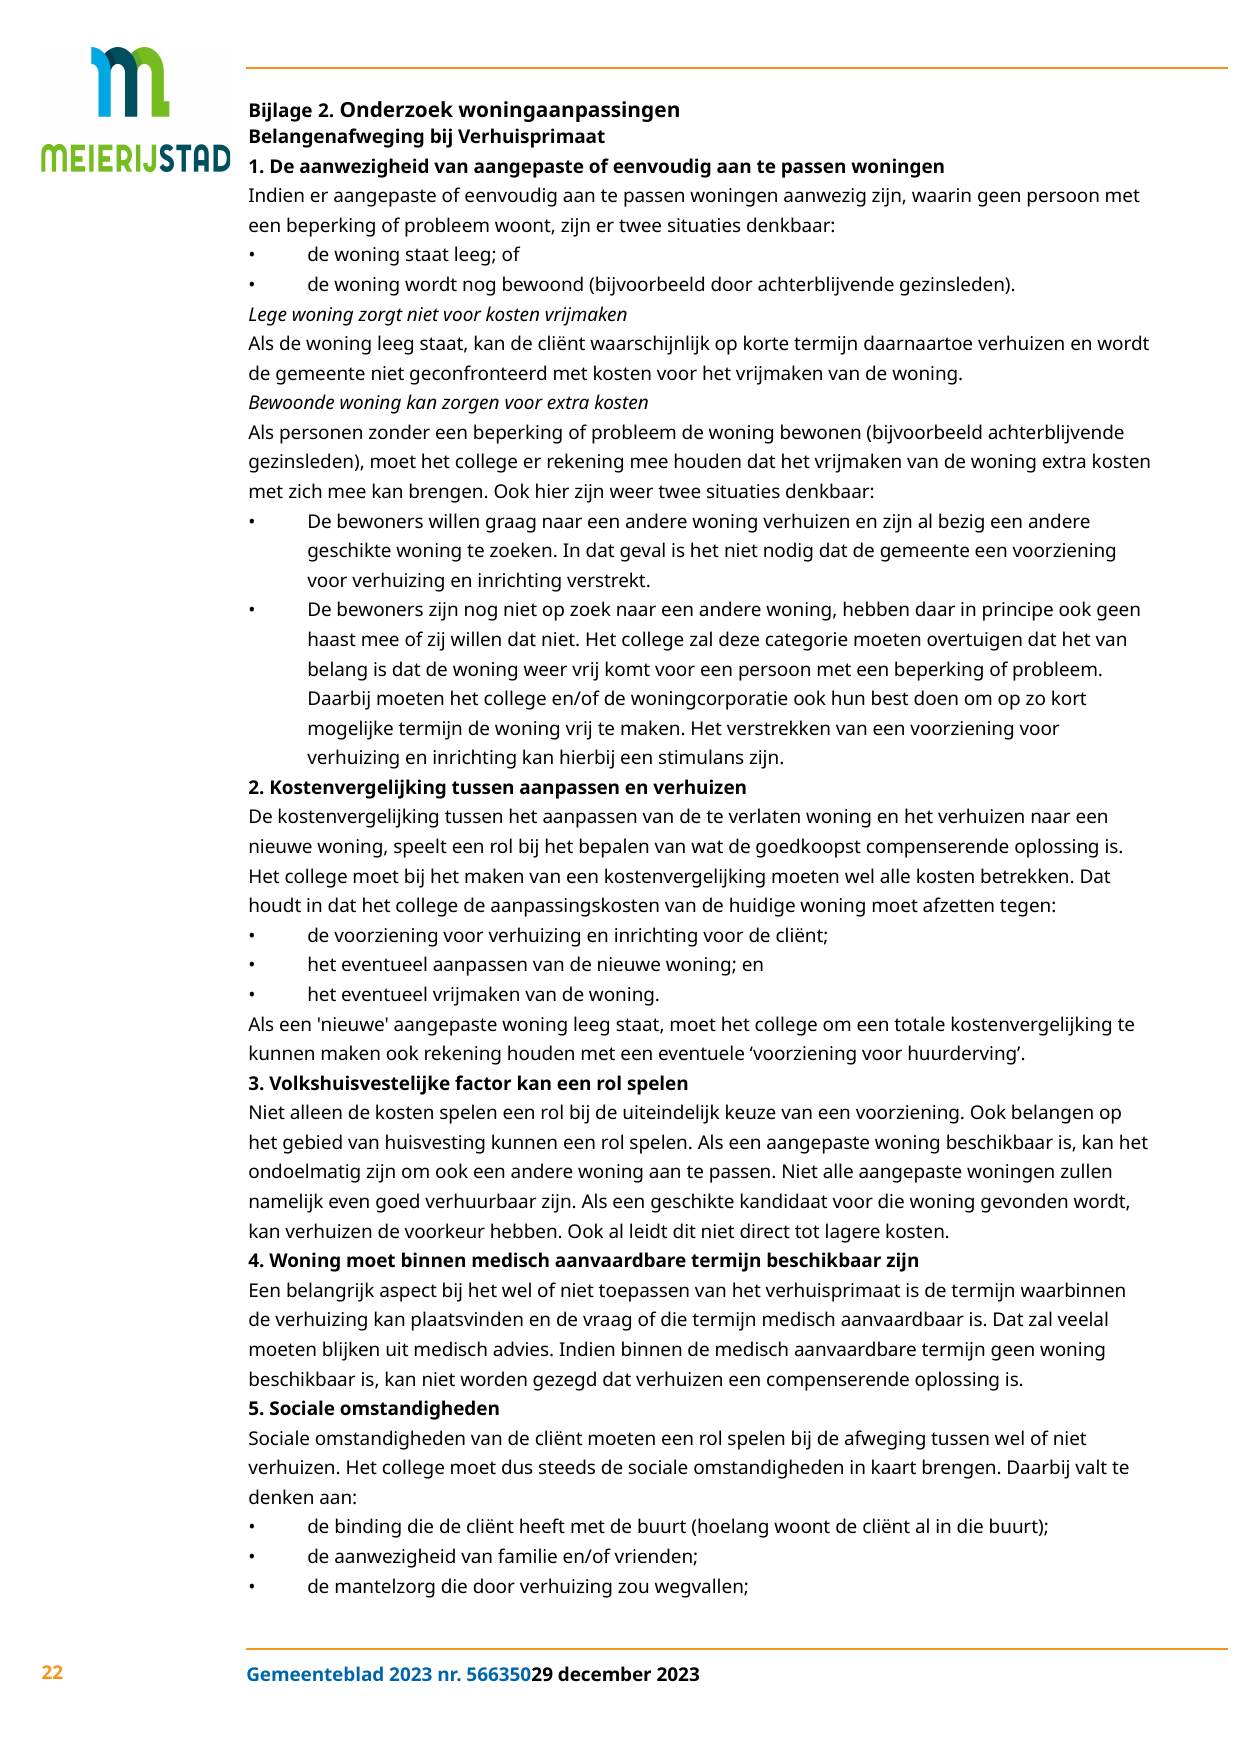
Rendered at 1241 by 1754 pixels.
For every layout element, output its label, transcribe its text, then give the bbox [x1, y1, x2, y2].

text Bewoonde woning kan zorgen voor extra kosten [248, 389, 1152, 415]
list de binding die de cliënt heeft met de buurt (hoelang woont de cliënt al in die buurt); [248, 1514, 1152, 1539]
list de aanwezigheid van familie en/of vrienden; [248, 1543, 1152, 1569]
list de woning wordt nog bewoond (bijvoorbeeld door achterblijvende gezinsleden). [248, 271, 1152, 297]
list de woning staat leeg; of [248, 242, 1152, 267]
text Als een 'nieuwe' aangepaste woning leeg staat, moet het college om een totale kostenvergelijking te kunnen maken ook rekening houden met een eventuele ‘voorziening voor huurderving’. [248, 1011, 1152, 1066]
text 3. Volkshuisvestelijke factor kan een rol spelen [248, 1070, 1152, 1096]
list De bewoners willen graag naar een andere woning verhuizen en zijn al bezig een andere geschikte woning te zoeken. In dat geval is het niet nodig dat de gemeente een voorziening voor verhuizing en inrichting verstrekt. [248, 508, 1152, 593]
text Belangenafweging bij Verhuisprimaat [248, 123, 1152, 149]
list de voorziening voor verhuizing en inrichting voor de cliënt; [248, 922, 1152, 948]
list het eventueel aanpassen van de nieuwe woning; en [248, 952, 1152, 977]
text Een belangrijk aspect bij het wel of niet toepassen van het verhuisprimaat is de termijn waarbinnen de verhuizing kan plaatsvinden en de vraag of die termijn medisch aanvaardbaar is. Dat zal veelal moeten blijken uit medisch advies. Indien binnen de medisch aanvaardbare termijn geen woning beschikbaar is, kan niet worden gezegd dat verhuizen een compenserende oplossing is. [248, 1277, 1152, 1392]
list de mantelzorg die door verhuizing zou wegvallen; [248, 1573, 1152, 1599]
text Bijlage 2. Onderzoek woningaanpassingen [248, 95, 1152, 123]
text De kostenvergelijking tussen het aanpassen van de te verlaten woning en het verhuizen naar een nieuwe woning, speelt een rol bij het bepalen van wat de goedkoopst compenserende oplossing is. Het college moet bij het maken van een kostenvergelijking moeten wel alle kosten betrekken. Dat houdt in dat het college de aanpassingskosten van de huidige woning moet afzetten tegen: [248, 804, 1152, 918]
text 5. Sociale omstandigheden [248, 1395, 1152, 1421]
text Als de woning leeg staat, kan de cliënt waarschijnlijk op korte termijn daarnaartoe verhuizen en wordt de gemeente niet geconfronteerd met kosten voor het vrijmaken van de woning. [248, 330, 1152, 386]
list het eventueel vrijmaken van de woning. [248, 981, 1152, 1007]
text Als personen zonder een beperking of probleem de woning bewonen (bijvoorbeeld achterblijvende gezinsleden), moet het college er rekening mee houden dat het vrijmaken van de woning extra kosten met zich mee kan brengen. Ook hier zijn weer twee situaties denkbaar: [248, 419, 1152, 504]
text 2. Kostenvergelijking tussen aanpassen en verhuizen [248, 774, 1152, 800]
list De bewoners zijn nog niet op zoek naar een andere woning, hebben daar in principe ook geen haast mee of zij willen dat niet. Het college zal deze categorie moeten overtuigen dat het van belang is dat de woning weer vrij komt voor een persoon met een beperking of probleem. Daarbij moeten het college en/of de woningcorporatie ook hun best doen om op zo kort mogelijke termijn de woning vrij te maken. Het verstrekken van een voorziening voor verhuizing en inrichting kan hierbij een stimulans zijn. [248, 597, 1152, 770]
text Lege woning zorgt niet voor kosten vrijmaken [248, 301, 1152, 327]
text Sociale omstandigheden van de cliënt moeten een rol spelen bij de afweging tussen wel of niet verhuizen. Het college moet dus steeds de sociale omstandigheden in kaart brengen. Daarbij valt te denken aan: [248, 1425, 1152, 1510]
text 1. De aanwezigheid van aangepaste of eenvoudig aan te passen woningen [248, 153, 1152, 179]
text Niet alleen de kosten spelen een rol bij de uiteindelijk keuze van een voorziening. Ook belangen op het gebied van huisvesting kunnen een rol spelen. Als een aangepaste woning beschikbaar is, kan het ondoelmatig zijn om ook een andere woning aan te passen. Niet alle aangepaste woningen zullen namelijk even goed verhuurbaar zijn. Als een geschikte kandidaat voor die woning gevonden wordt, kan verhuizen de voorkeur hebben. Ook al leidt dit niet direct tot lagere kosten. [248, 1099, 1152, 1244]
text 4. Woning moet binnen medisch aanvaardbare termijn beschikbaar zijn [248, 1247, 1152, 1273]
picture [41, 47, 231, 172]
text Indien er aangepaste of eenvoudig aan te passen woningen aanwezig zijn, waarin geen persoon met een beperking of probleem woont, zijn er twee situaties denkbaar: [248, 182, 1152, 238]
